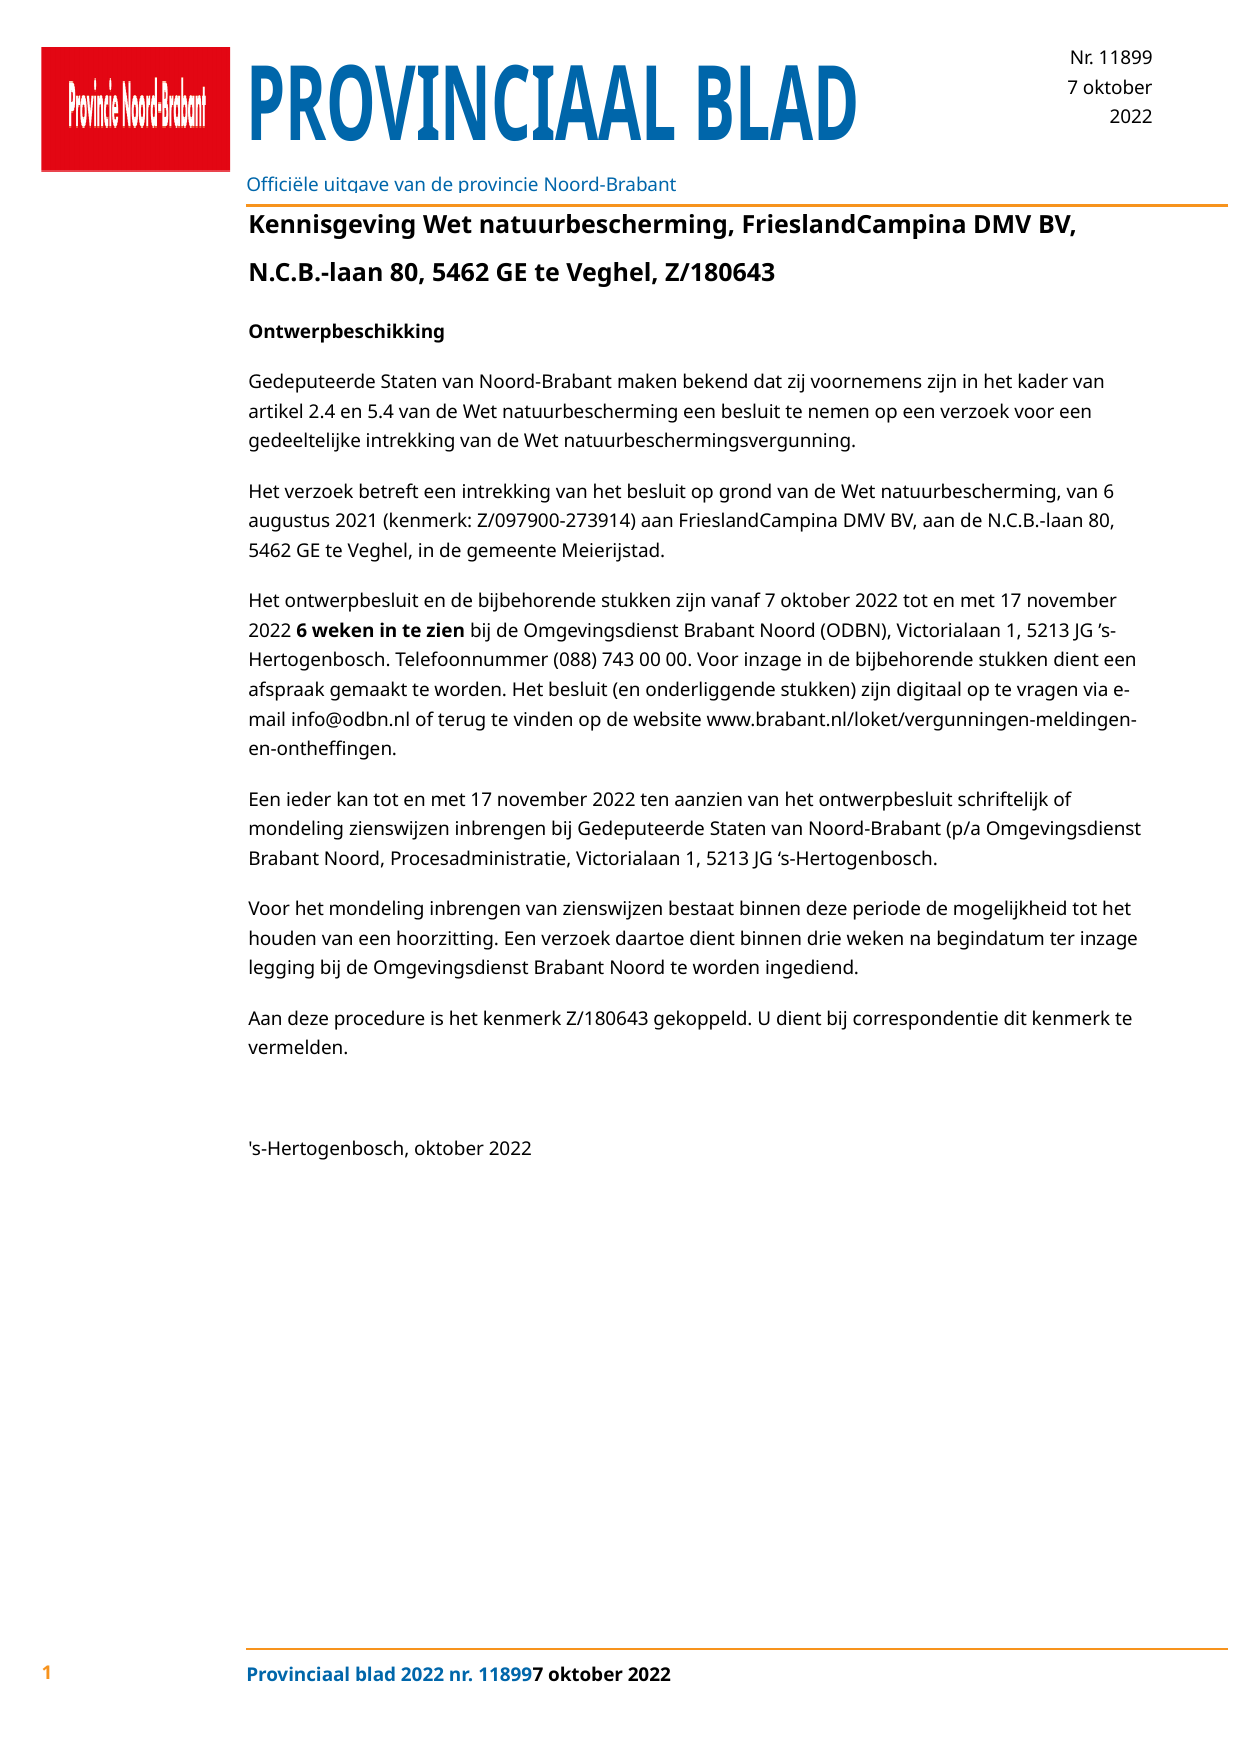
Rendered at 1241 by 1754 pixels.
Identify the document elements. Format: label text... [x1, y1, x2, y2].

picture [41, 47, 231, 172]
text Aan deze procedure is het kenmerk Z/180643 gekoppeld. U dient bij correspondentie dit kenmerk te vermelden. [248, 1005, 1152, 1060]
text 's-Hertogenbosch, oktober 2022 [248, 1135, 1152, 1161]
text Voor het mondeling inbrengen van zienswijzen bestaat binnen deze periode de mogelijkheid tot het houden van een hoorzitting. Een verzoek daartoe dient binnen drie weken na begindatum ter inzage legging bij de Omgevingsdienst Brabant Noord te worden ingediend. [248, 895, 1152, 980]
text Het ontwerpbesluit en de bijbehorende stukken zijn vanaf 7 oktober 2022 tot en met 17 november 2022 6 weken in te zien bij de Omgevingsdienst Brabant Noord (ODBN), Victorialaan 1, 5213 JG ’s-Hertogenbosch. Telefoonnummer (088) 743 00 00. Voor inzage in de bijbehorende stukken dient een afspraak gemaakt te worden. Het besluit (en onderliggende stukken) zijn digitaal op te vragen via e-mail info@odbn.nl of terug te vinden op de website www.brabant.nl/loket/vergunningen-meldingen-en-ontheffingen. [248, 587, 1152, 761]
text Een ieder kan tot en met 17 november 2022 ten aanzien van het ontwerpbesluit schriftelijk of mondeling zienswijzen inbrengen bij Gedeputeerde Staten van Noord-Brabant (p/a Omgevingsdienst Brabant Noord, Procesadministratie, Victorialaan 1, 5213 JG ‘s-Hertogenbosch. [248, 786, 1152, 871]
text Het verzoek betreft een intrekking van het besluit op grond van de Wet natuurbescherming, van 6 augustus 2021 (kenmerk: Z/097900-273914) aan FrieslandCampina DMV BV, aan de N.C.B.-laan 80, 5462 GE te Veghel, in de gemeente Meierijstad. [248, 478, 1152, 563]
text Gedeputeerde Staten van Noord-Brabant maken bekend dat zij voornemens zijn in het kader van artikel 2.4 en 5.4 van de Wet natuurbescherming een besluit te nemen op een verzoek voor een gedeeltelijke intrekking van de Wet natuurbeschermingsvergunning. [248, 368, 1152, 453]
text Ontwerpbeschikking [248, 318, 1152, 344]
text Kennisgeving Wet natuurbescherming, FrieslandCampina DMV BV, N.C.B.-laan 80, 5462 GE te Veghel, Z/180643 [248, 207, 1152, 288]
